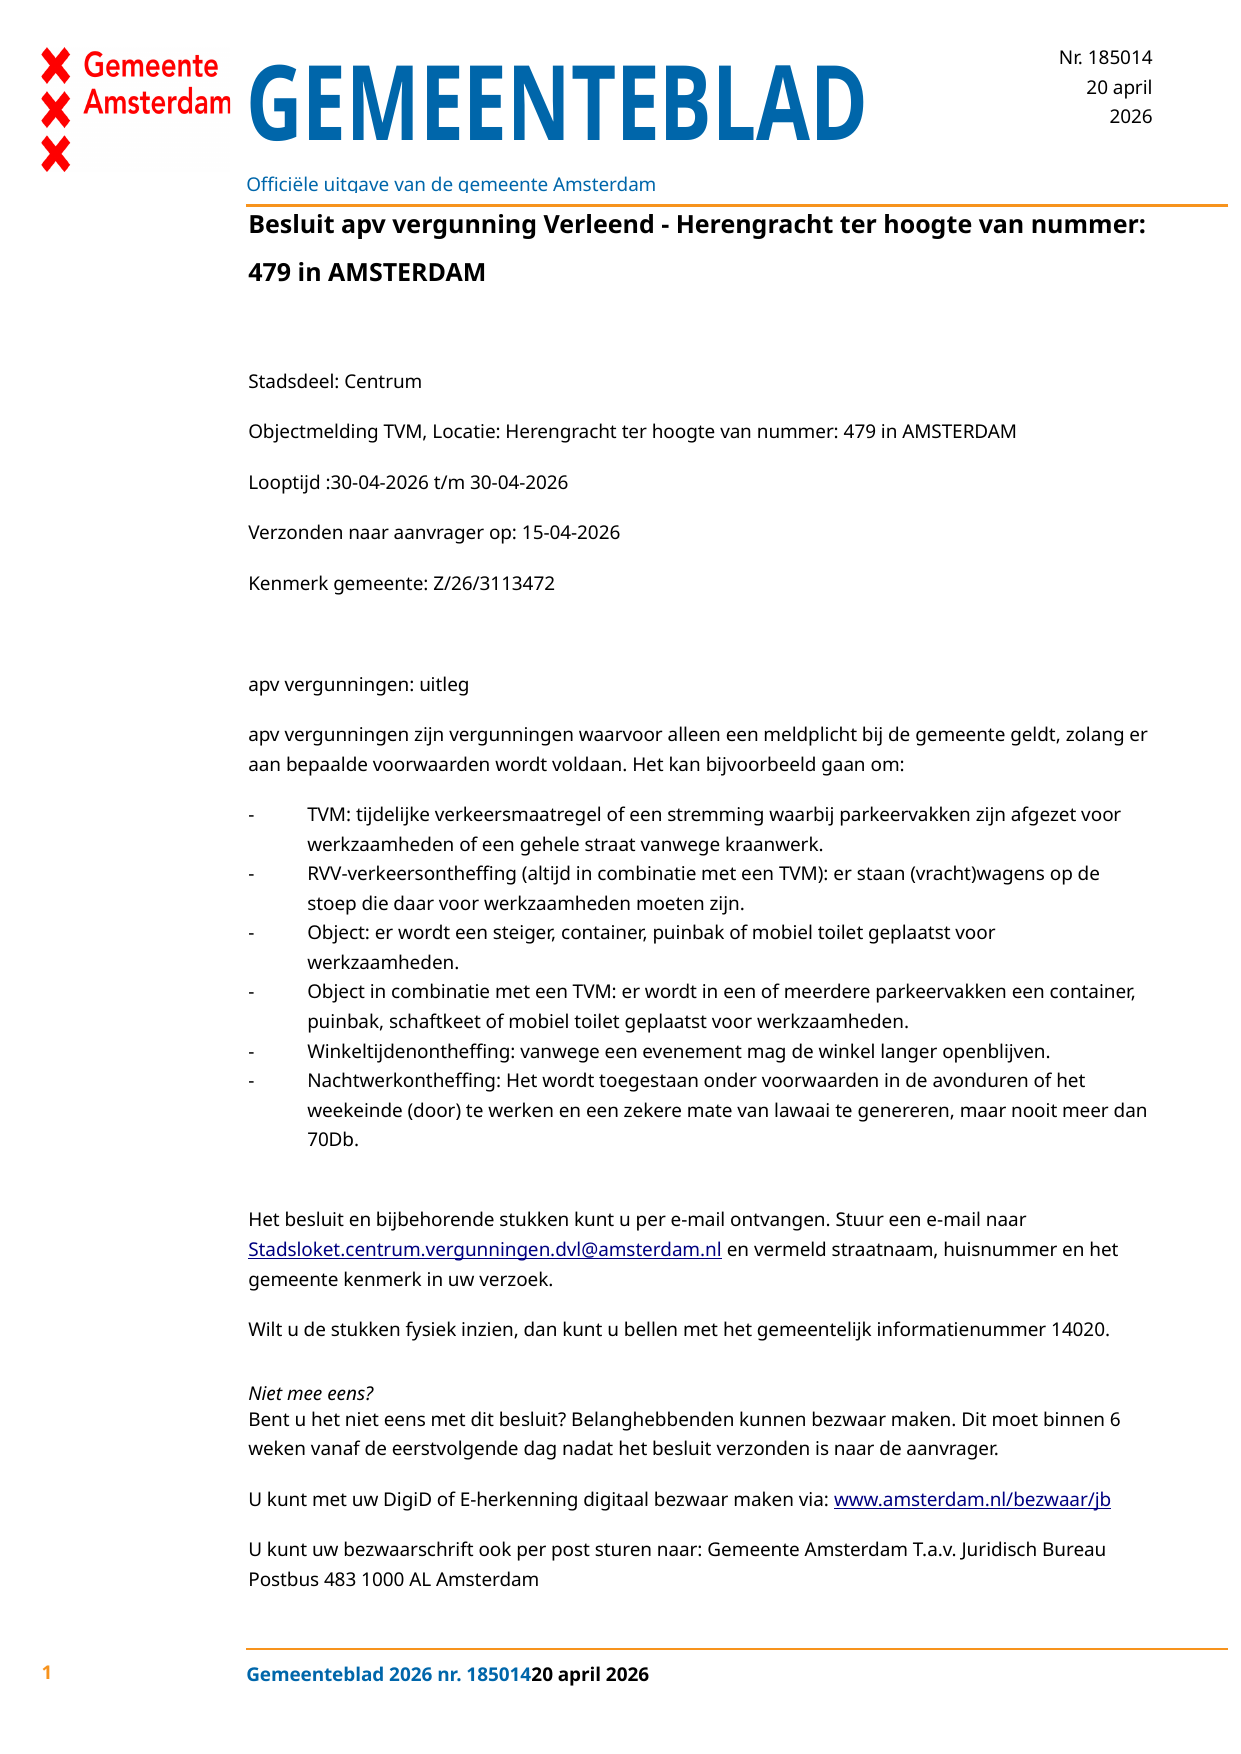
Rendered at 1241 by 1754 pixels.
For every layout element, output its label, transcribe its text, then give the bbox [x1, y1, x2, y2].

list Object: er wordt een steiger, container, puinbak of mobiel toilet geplaatst voor werkzaamheden. [248, 919, 1152, 975]
text apv vergunningen zijn vergunningen waarvoor alleen een meldplicht bij de gemeente geldt, zolang er aan bepaalde voorwaarden wordt voldaan. Het kan bijvoorbeeld gaan om: [248, 721, 1152, 777]
list RVV-verkeersontheffing (altijd in combinatie met een TVM): er staan (vracht)wagens op de stoep die daar voor werkzaamheden moeten zijn. [248, 860, 1152, 916]
list TVM: tijdelijke verkeersmaatregel of een stremming waarbij parkeervakken zijn afgezet voor werkzaamheden of een gehele straat vanwege kraanwerk. [248, 801, 1152, 857]
text Kenmerk gemeente: Z/26/3113472 [248, 570, 1152, 596]
text Verzonden naar aanvrager op: 15-04-2026 [248, 519, 1152, 545]
list Winkeltijdenontheffing: vanwege een evenement mag de winkel langer openblijven. [248, 1038, 1152, 1064]
text Het besluit en bijbehorende stukken kunt u per e-mail ontvangen. Stuur een e-mail naar Stadsloket.centrum.vergunningen.dvl@amsterdam.nl en vermeld straatnaam, huisnummer en het gemeente kenmerk in uw verzoek. [248, 1207, 1152, 1292]
text Wilt u de stukken fysiek inzien, dan kunt u bellen met het gemeentelijk informatienummer 14020. [248, 1316, 1152, 1342]
picture [41, 47, 231, 172]
text U kunt uw bezwaarschrift ook per post sturen naar: Gemeente Amsterdam T.a.v. Juridisch Bureau Postbus 483 1000 AL Amsterdam [248, 1536, 1152, 1592]
text U kunt met uw DigiD of E-herkenning digitaal bezwaar maken via: www.amsterdam.nl/bezwaar/jb [248, 1486, 1152, 1512]
text apv vergunningen: uitleg [248, 671, 1152, 697]
text Stadsdeel: Centrum [248, 368, 1152, 394]
text Besluit apv vergunning Verleend - Herengracht ter hoogte van nummer: 479 in AMSTERDAM [248, 207, 1152, 288]
list Nachtwerkontheffing: Het wordt toegestaan onder voorwaarden in de avonduren of het weekeinde (door) te werken en een zekere mate van lawaai te genereren, maar nooit meer dan 70Db. [248, 1067, 1152, 1152]
text Niet mee eens? [248, 1380, 1152, 1406]
text Bent u het niet eens met dit besluit? Belanghebbenden kunnen bezwaar maken. Dit moet binnen 6 weken vanaf de eerstvolgende dag nadat het besluit verzonden is naar de aanvrager. [248, 1406, 1152, 1461]
list Object in combinatie met een TVM: er wordt in een of meerdere parkeervakken een container, puinbak, schaftkeet of mobiel toilet geplaatst voor werkzaamheden. [248, 979, 1152, 1034]
text Objectmelding TVM, Locatie: Herengracht ter hoogte van nummer: 479 in AMSTERDAM [248, 419, 1152, 444]
text Looptijd :30-04-2026 t/m 30-04-2026 [248, 469, 1152, 495]
